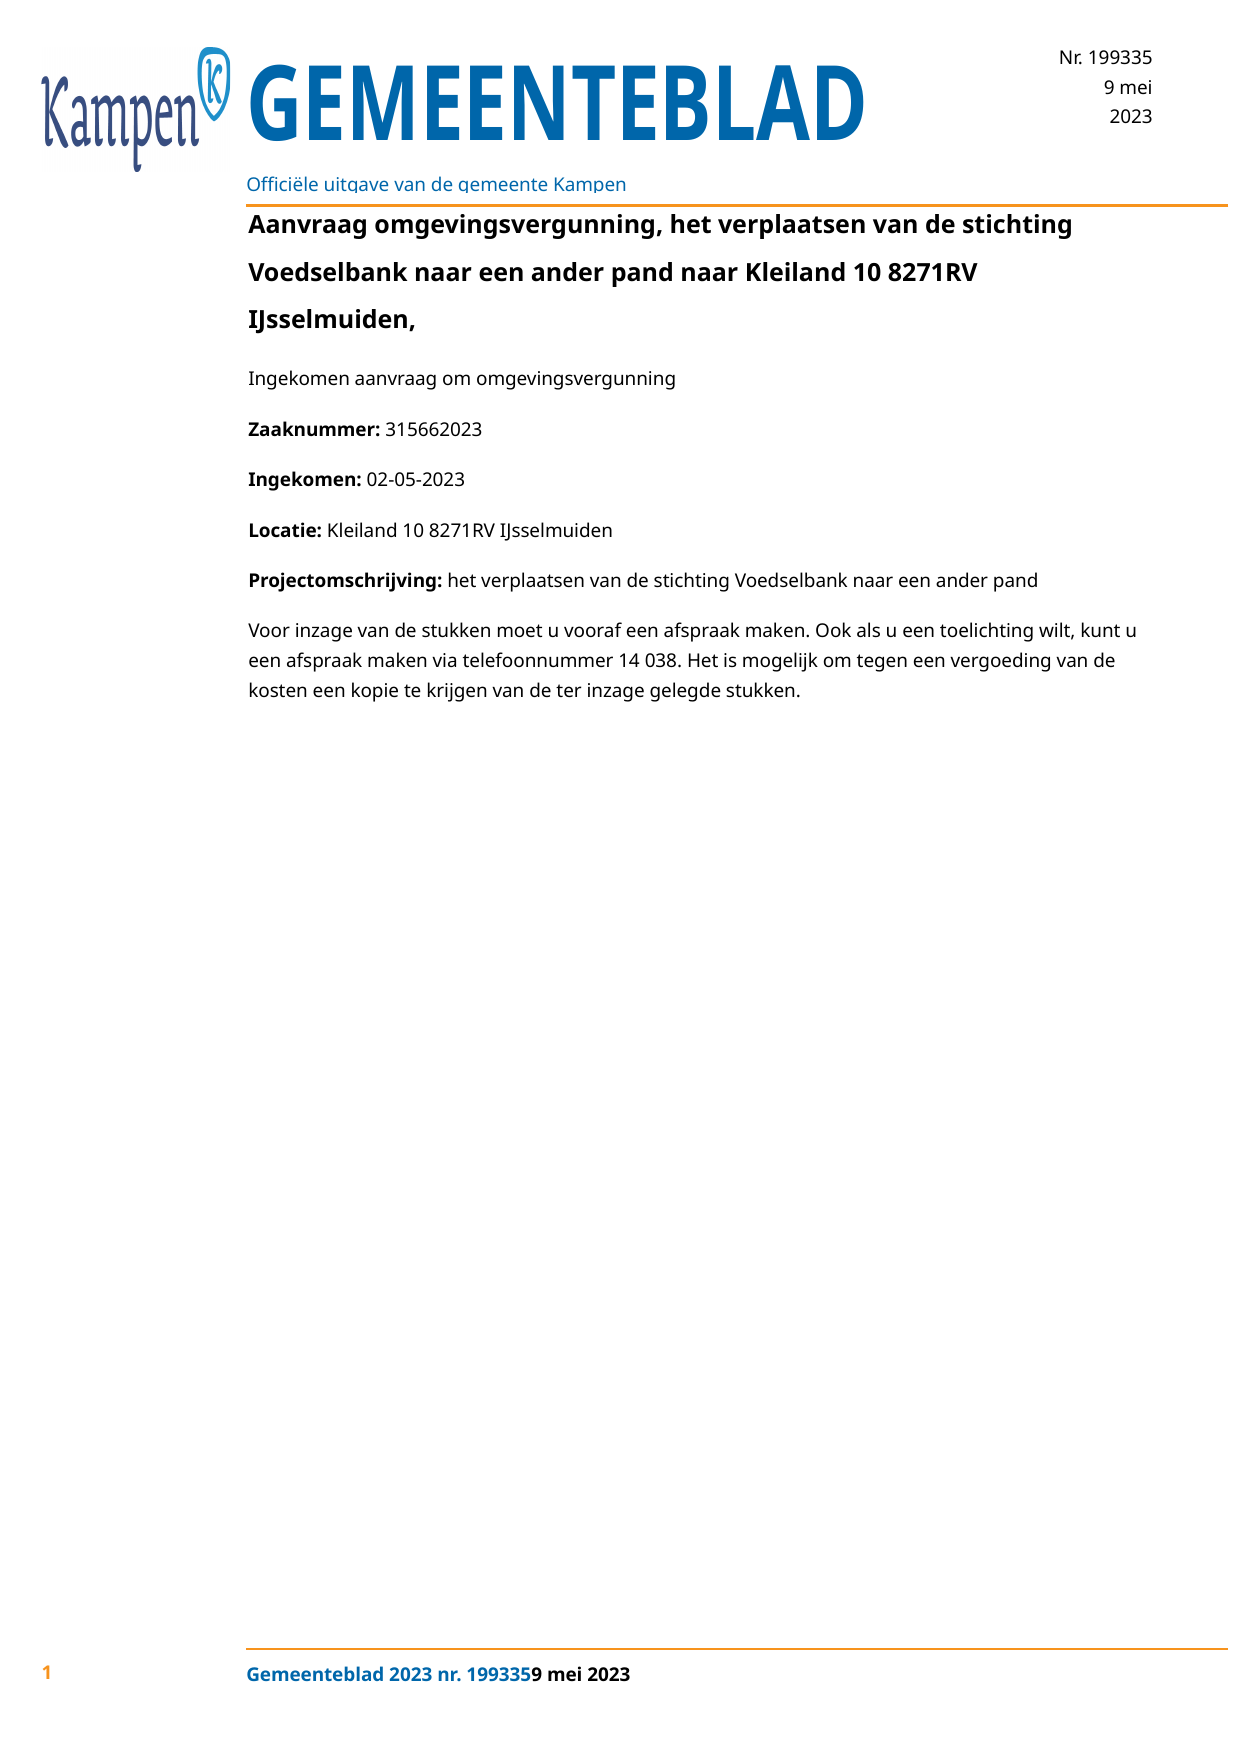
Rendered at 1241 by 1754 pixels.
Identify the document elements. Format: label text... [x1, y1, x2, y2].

text Aanvraag omgevingsvergunning, het verplaatsen van de stichting Voedselbank naar een ander pand naar Kleiland 10 8271RV IJsselmuiden, [248, 207, 1152, 336]
text Zaaknummer: 315662023 [248, 416, 1152, 442]
text Projectomschrijving: het verplaatsen van de stichting Voedselbank naar een ander pand [248, 567, 1152, 593]
picture [41, 47, 231, 172]
text Locatie: Kleiland 10 8271RV IJsselmuiden [248, 517, 1152, 542]
text Ingekomen aanvraag om omgevingsvergunning [248, 366, 1152, 391]
text Ingekomen: 02-05-2023 [248, 466, 1152, 492]
text Voor inzage van de stukken moet u vooraf een afspraak maken. Ook als u een toelichting wilt, kunt u een afspraak maken via telefoonnummer 14 038. Het is mogelijk om tegen een vergoeding van de kosten een kopie te krijgen van de ter inzage gelegde stukken. [248, 618, 1152, 702]
